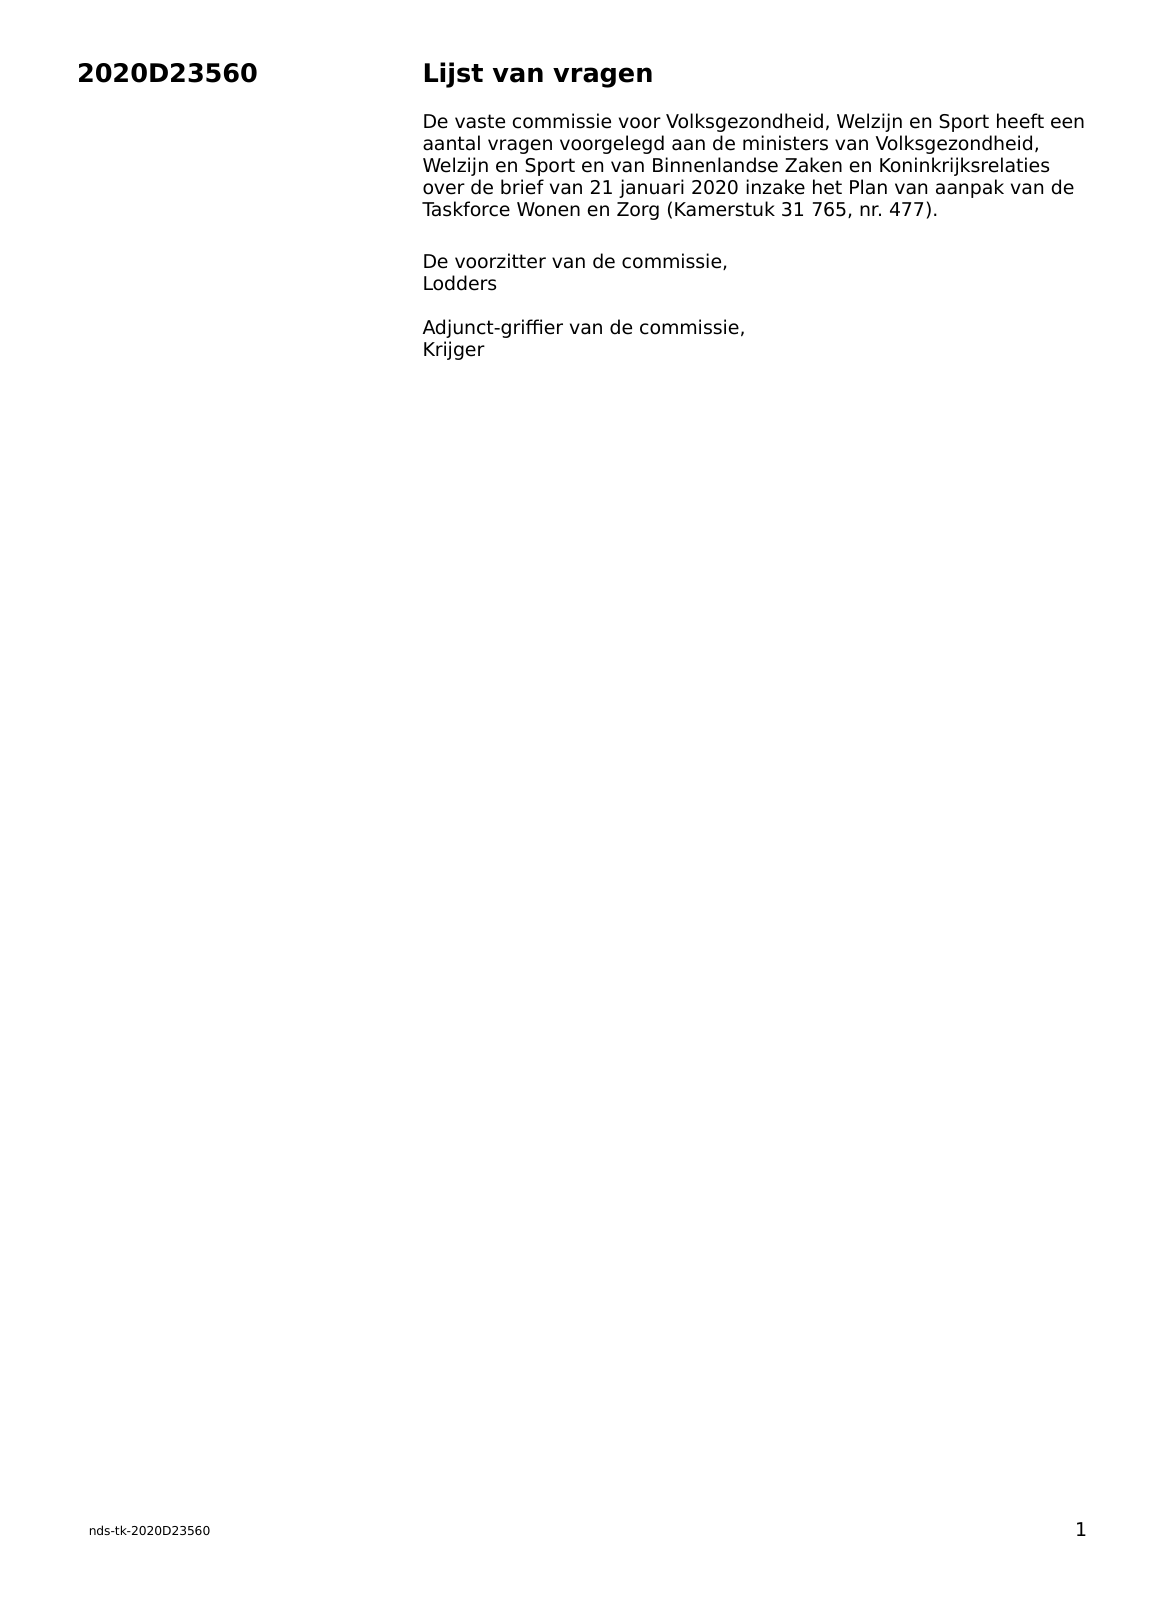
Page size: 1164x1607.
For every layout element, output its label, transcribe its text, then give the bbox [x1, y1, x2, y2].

text 2020D23560 Lijst van vragen [77, 59, 1087, 89]
text De voorzitter van de commissie, Lodders [422, 251, 1087, 295]
text nds-tk-2020D23560 [88, 1524, 323, 1538]
text Adjunct-griffier van de commissie, Krijger [422, 317, 1087, 361]
text De vaste commissie voor Volksgezondheid, Welzijn en Sport heeft een aantal vragen voorgelegd aan de ministers van Volksgezondheid, Welzijn en Sport en van Binnenlandse Zaken en Koninkrijksrelaties over de brief van 21 januari 2020 inzake het Plan van aanpak van de Taskforce Wonen en Zorg (Kamerstuk 31 765, nr. 477). [422, 111, 1087, 221]
